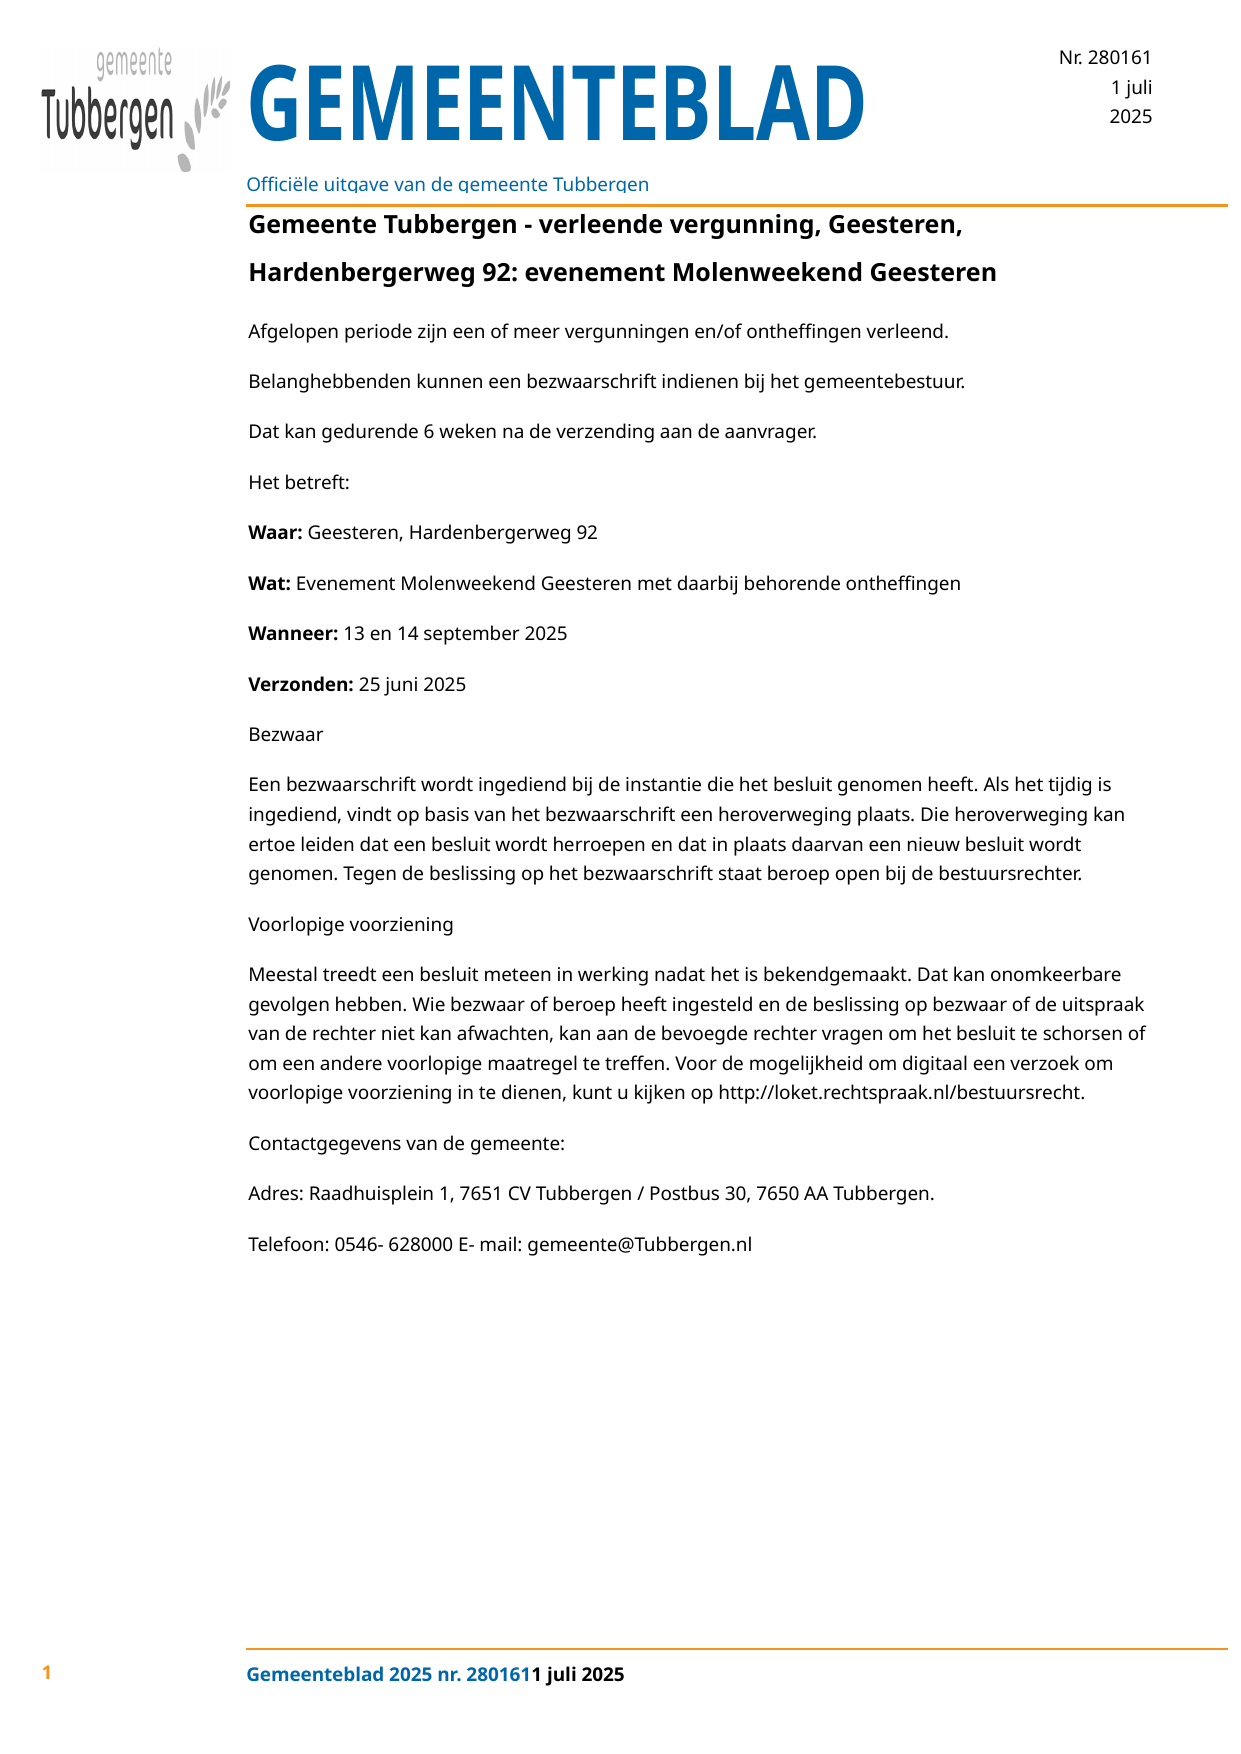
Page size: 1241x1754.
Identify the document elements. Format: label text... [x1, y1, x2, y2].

text Telefoon: 0546- 628000 E- mail: gemeente@Tubbergen.nl [248, 1231, 1152, 1257]
text Contactgegevens van de gemeente: [248, 1130, 1152, 1156]
text Wanneer: 13 en 14 september 2025 [248, 620, 1152, 646]
text Dat kan gedurende 6 weken na de verzending aan de aanvrager. [248, 419, 1152, 444]
picture [41, 47, 231, 172]
text Voorlopige voorziening [248, 911, 1152, 937]
text Verzonden: 25 juni 2025 [248, 671, 1152, 697]
text Afgelopen periode zijn een of meer vergunningen en/of ontheffingen verleend. [248, 318, 1152, 344]
text Adres: Raadhuisplein 1, 7651 CV Tubbergen / Postbus 30, 7650 AA Tubbergen. [248, 1180, 1152, 1206]
text Belanghebbenden kunnen een bezwaarschrift indienen bij het gemeentebestuur. [248, 368, 1152, 394]
text Meestal treedt een besluit meteen in werking nadat het is bekendgemaakt. Dat kan onomkeerbare gevolgen hebben. Wie bezwaar of beroep heeft ingesteld en de beslissing op bezwaar of de uitspraak van de rechter niet kan afwachten, kan aan de bevoegde rechter vragen om het besluit te schorsen of om een andere voorlopige maatregel te treffen. Voor de mogelijkheid om digitaal een verzoek om voorlopige voorziening in te dienen, kunt u kijken op http://loket.rechtspraak.nl/bestuursrecht. [248, 961, 1152, 1105]
text Bezwaar [248, 721, 1152, 747]
text Gemeente Tubbergen - verleende vergunning, Geesteren, Hardenbergerweg 92: evenement Molenweekend Geesteren [248, 207, 1152, 288]
text Het betreft: [248, 469, 1152, 495]
text Wat: Evenement Molenweekend Geesteren met daarbij behorende ontheffingen [248, 570, 1152, 596]
text Waar: Geesteren, Hardenbergerweg 92 [248, 519, 1152, 545]
text Een bezwaarschrift wordt ingediend bij de instantie die het besluit genomen heeft. Als het tijdig is ingediend, vindt op basis van het bezwaarschrift een heroverweging plaats. Die heroverweging kan ertoe leiden dat een besluit wordt herroepen en dat in plaats daarvan een nieuw besluit wordt genomen. Tegen de beslissing op het bezwaarschrift staat beroep open bij de bestuursrechter. [248, 772, 1152, 886]
